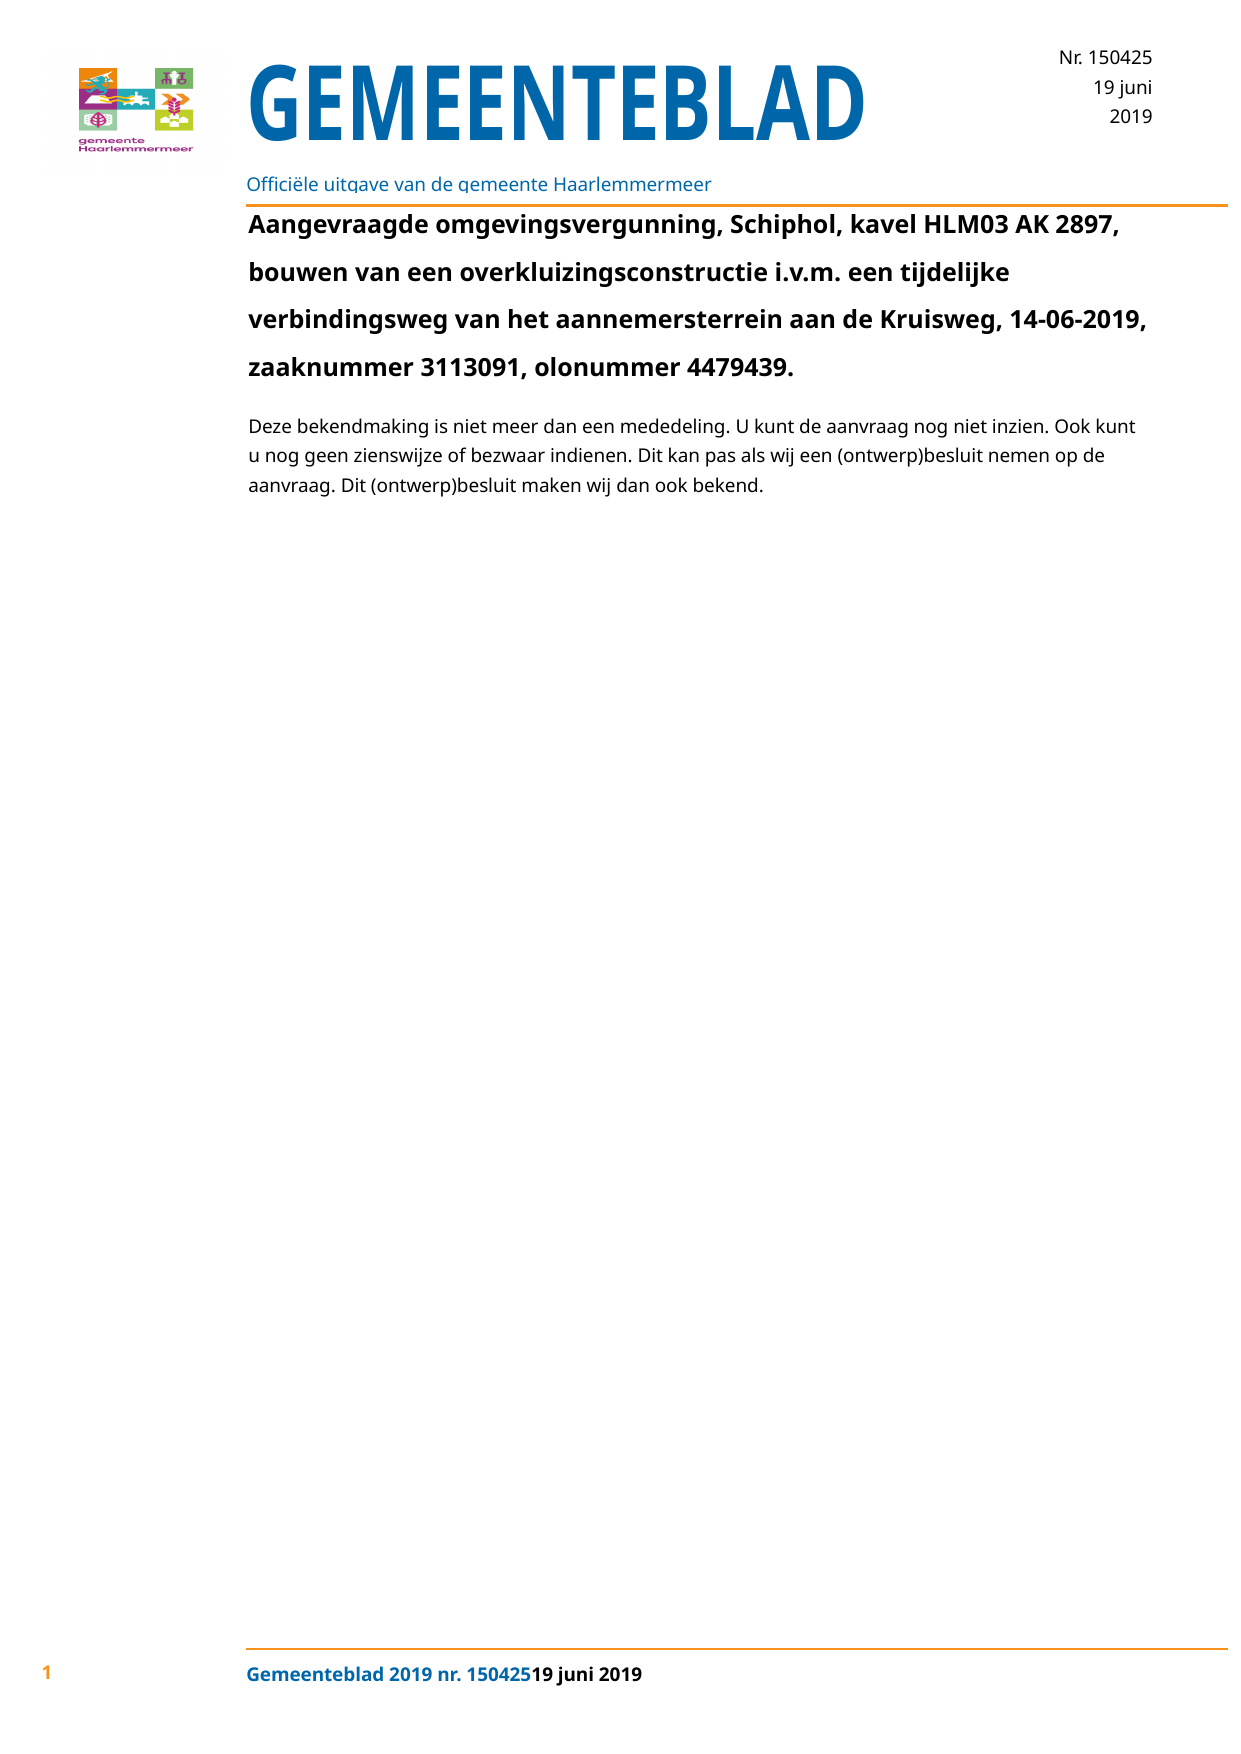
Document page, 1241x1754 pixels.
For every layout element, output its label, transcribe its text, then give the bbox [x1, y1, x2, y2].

text Aangevraagde omgevingsvergunning, Schiphol, kavel HLM03 AK 2897, bouwen van een overkluizingsconstructie i.v.m. een tijdelijke verbindingsweg van het aannemersterrein aan de Kruisweg, 14-06-2019, zaaknummer 3113091, olonummer 4479439. [248, 207, 1152, 384]
picture [41, 47, 231, 172]
text Deze bekendmaking is niet meer dan een mededeling. U kunt de aanvraag nog niet inzien. Ook kunt u nog geen zienswijze of bezwaar indienen. Dit kan pas als wij een (ontwerp)besluit nemen op de aanvraag. Dit (ontwerp)besluit maken wij dan ook bekend. [248, 413, 1152, 498]
